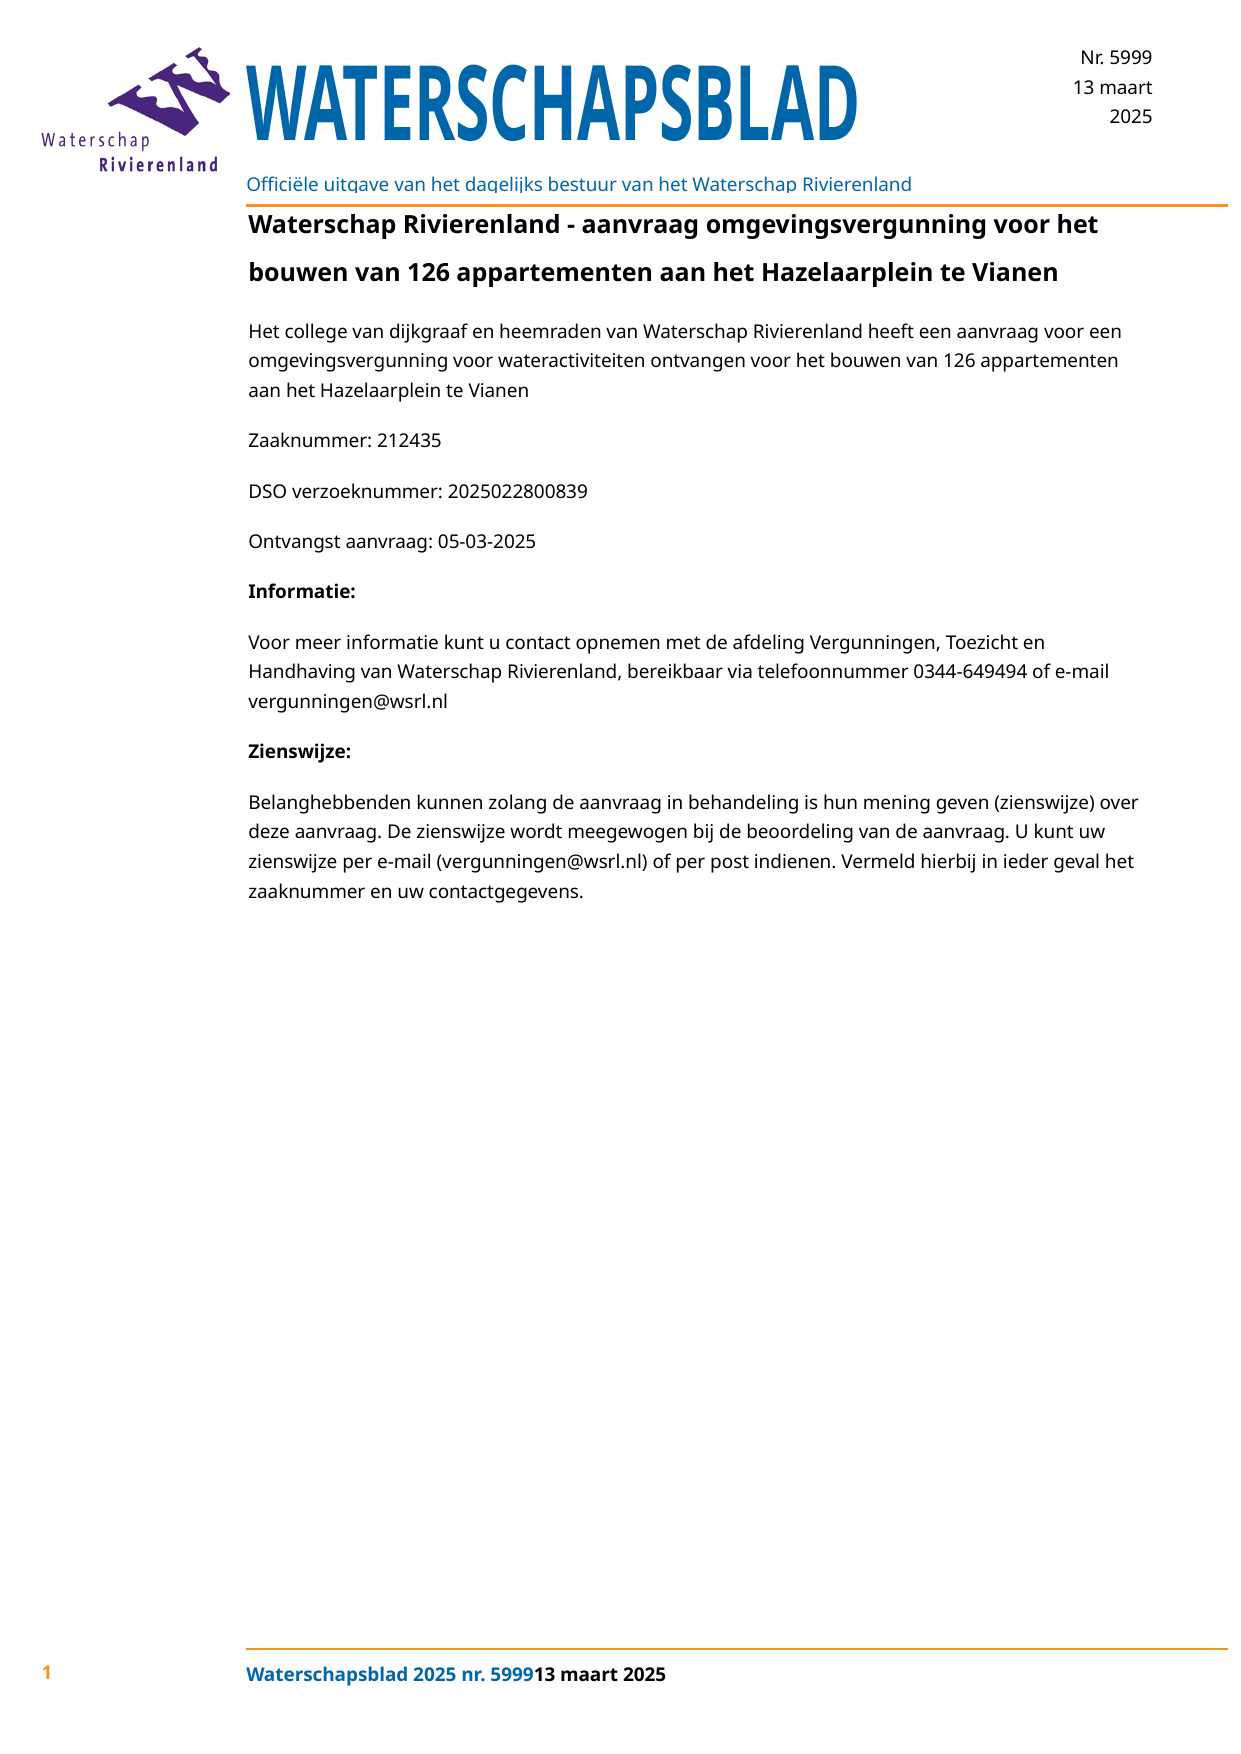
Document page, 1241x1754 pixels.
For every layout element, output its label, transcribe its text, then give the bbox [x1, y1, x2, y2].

text DSO verzoeknummer: 2025022800839 [248, 478, 1152, 504]
text Belanghebbenden kunnen zolang de aanvraag in behandeling is hun mening geven (zienswijze) over deze aanvraag. De zienswijze wordt meegewogen bij de beoordeling van de aanvraag. U kunt uw zienswijze per e-mail (vergunningen@wsrl.nl) of per post indienen. Vermeld hierbij in ieder geval het zaaknummer en uw contactgegevens. [248, 789, 1152, 904]
picture [41, 47, 231, 172]
text Voor meer informatie kunt u contact opnemen met de afdeling Vergunningen, Toezicht en Handhaving van Waterschap Rivierenland, bereikbaar via telefoonnummer 0344-649494 of e-mail vergunningen@wsrl.nl [248, 629, 1152, 714]
text Het college van dijkgraaf en heemraden van Waterschap Rivierenland heeft een aanvraag voor een omgevingsvergunning voor wateractiviteiten ontvangen voor het bouwen van 126 appartementen aan het Hazelaarplein te Vianen [248, 318, 1152, 403]
text Zaaknummer: 212435 [248, 427, 1152, 453]
text Informatie: [248, 579, 1152, 604]
text Waterschap Rivierenland - aanvraag omgevingsvergunning voor het bouwen van 126 appartementen aan het Hazelaarplein te Vianen [248, 207, 1152, 288]
text Ontvangst aanvraag: 05-03-2025 [248, 528, 1152, 554]
text Zienswijze: [248, 739, 1152, 764]
